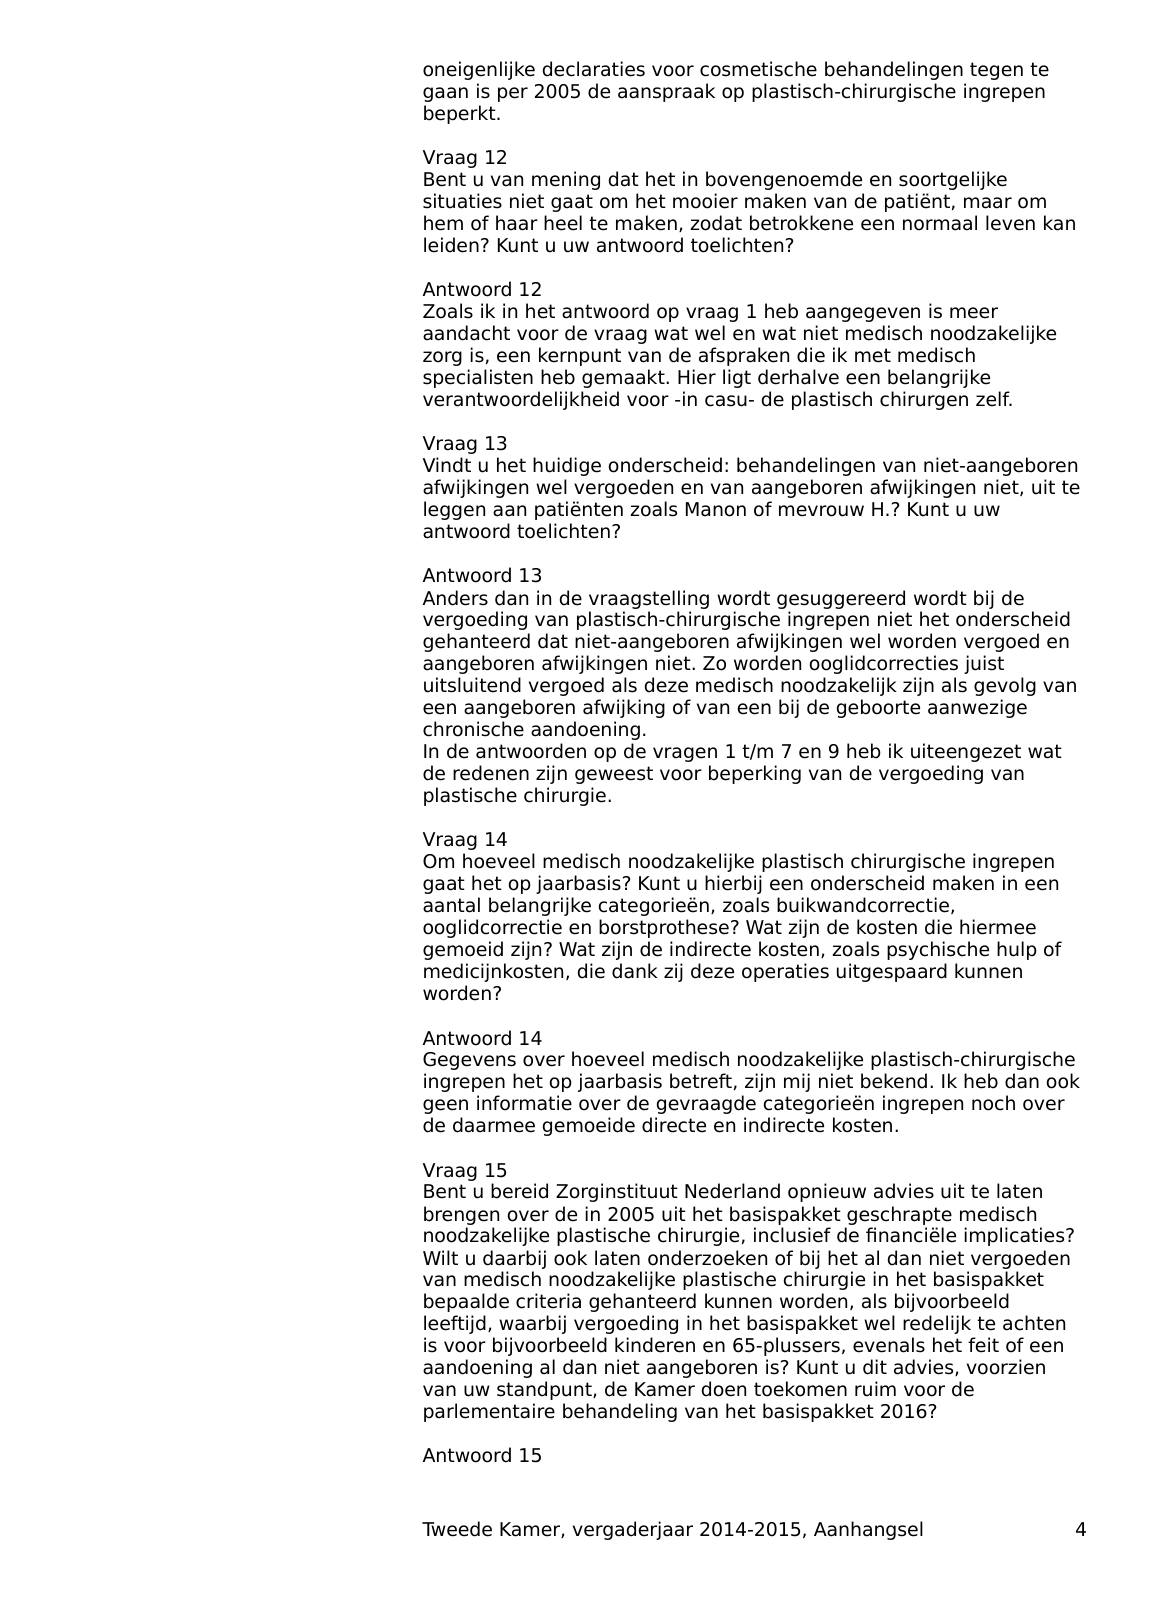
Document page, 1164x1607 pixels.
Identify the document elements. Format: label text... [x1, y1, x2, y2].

text Antwoord 12 [422, 279, 1087, 301]
text Vraag 14 [422, 829, 1087, 851]
text Anders dan in de vraagstelling wordt gesuggereerd wordt bij de vergoeding van plastisch-chirurgische ingrepen niet het onderscheid gehanteerd dat niet-aangeboren afwijkingen wel worden vergoed en aangeboren afwijkingen niet. Zo worden ooglidcorrecties juist uitsluitend vergoed als deze medisch noodzakelijk zijn als gevolg van een aangeboren afwijking of van een bij de geboorte aanwezige chronische aandoening. [422, 587, 1087, 741]
text Vraag 15 [422, 1159, 1087, 1181]
text Antwoord 13 [422, 565, 1087, 587]
text Om hoeveel medisch noodzakelijke plastisch chirurgische ingrepen gaat het op jaarbasis? Kunt u hierbij een onderscheid maken in een aantal belangrijke categorieën, zoals buikwandcorrectie, ooglidcorrectie en borstprothese? Wat zijn de kosten die hiermee gemoeid zijn? Wat zijn de indirecte kosten, zoals psychische hulp of medicijnkosten, die dank zij deze operaties uitgespaard kunnen worden? [422, 851, 1087, 1005]
text Vraag 12 [422, 147, 1087, 169]
text Vraag 13 [422, 433, 1087, 455]
text Antwoord 15 [422, 1445, 1087, 1467]
text oneigenlijke declaraties voor cosmetische behandelingen tegen te gaan is per 2005 de aanspraak op plastisch-chirurgische ingrepen beperkt. [422, 59, 1087, 125]
text Vindt u het huidige onderscheid: behandelingen van niet-aangeboren afwijkingen wel vergoeden en van aangeboren afwijkingen niet, uit te leggen aan patiënten zoals Manon of mevrouw H.? Kunt u uw antwoord toelichten? [422, 455, 1087, 543]
text Gegevens over hoeveel medisch noodzakelijke plastisch-chirurgische ingrepen het op jaarbasis betreft, zijn mij niet bekend. Ik heb dan ook geen informatie over de gevraagde categorieën ingrepen noch over de daarmee gemoeide directe en indirecte kosten. [422, 1049, 1087, 1137]
text Bent u bereid Zorginstituut Nederland opnieuw advies uit te laten brengen over de in 2005 uit het basispakket geschrapte medisch noodzakelijke plastische chirurgie, inclusief de financiële implicaties? Wilt u daarbij ook laten onderzoeken of bij het al dan niet vergoeden van medisch noodzakelijke plastische chirurgie in het basispakket bepaalde criteria gehanteerd kunnen worden, als bijvoorbeeld leeftijd, waarbij vergoeding in het basispakket wel redelijk te achten is voor bijvoorbeeld kinderen en 65-plussers, evenals het feit of een aandoening al dan niet aangeboren is? Kunt u dit advies, voorzien van uw standpunt, de Kamer doen toekomen ruim voor de parlementaire behandeling van het basispakket 2016? [422, 1181, 1087, 1423]
text Bent u van mening dat het in bovengenoemde en soortgelijke situaties niet gaat om het mooier maken van de patiënt, maar om hem of haar heel te maken, zodat betrokkene een normaal leven kan leiden? Kunt u uw antwoord toelichten? [422, 169, 1087, 257]
text In de antwoorden op de vragen 1 t/m 7 en 9 heb ik uiteengezet wat de redenen zijn geweest voor beperking van de vergoeding van plastische chirurgie. [422, 741, 1087, 807]
text Antwoord 14 [422, 1027, 1087, 1049]
text Zoals ik in het antwoord op vraag 1 heb aangegeven is meer aandacht voor de vraag wat wel en wat niet medisch noodzakelijke zorg is, een kernpunt van de afspraken die ik met medisch specialisten heb gemaakt. Hier ligt derhalve een belangrijke verantwoordelijkheid voor -in casu- de plastisch chirurgen zelf. [422, 301, 1087, 411]
